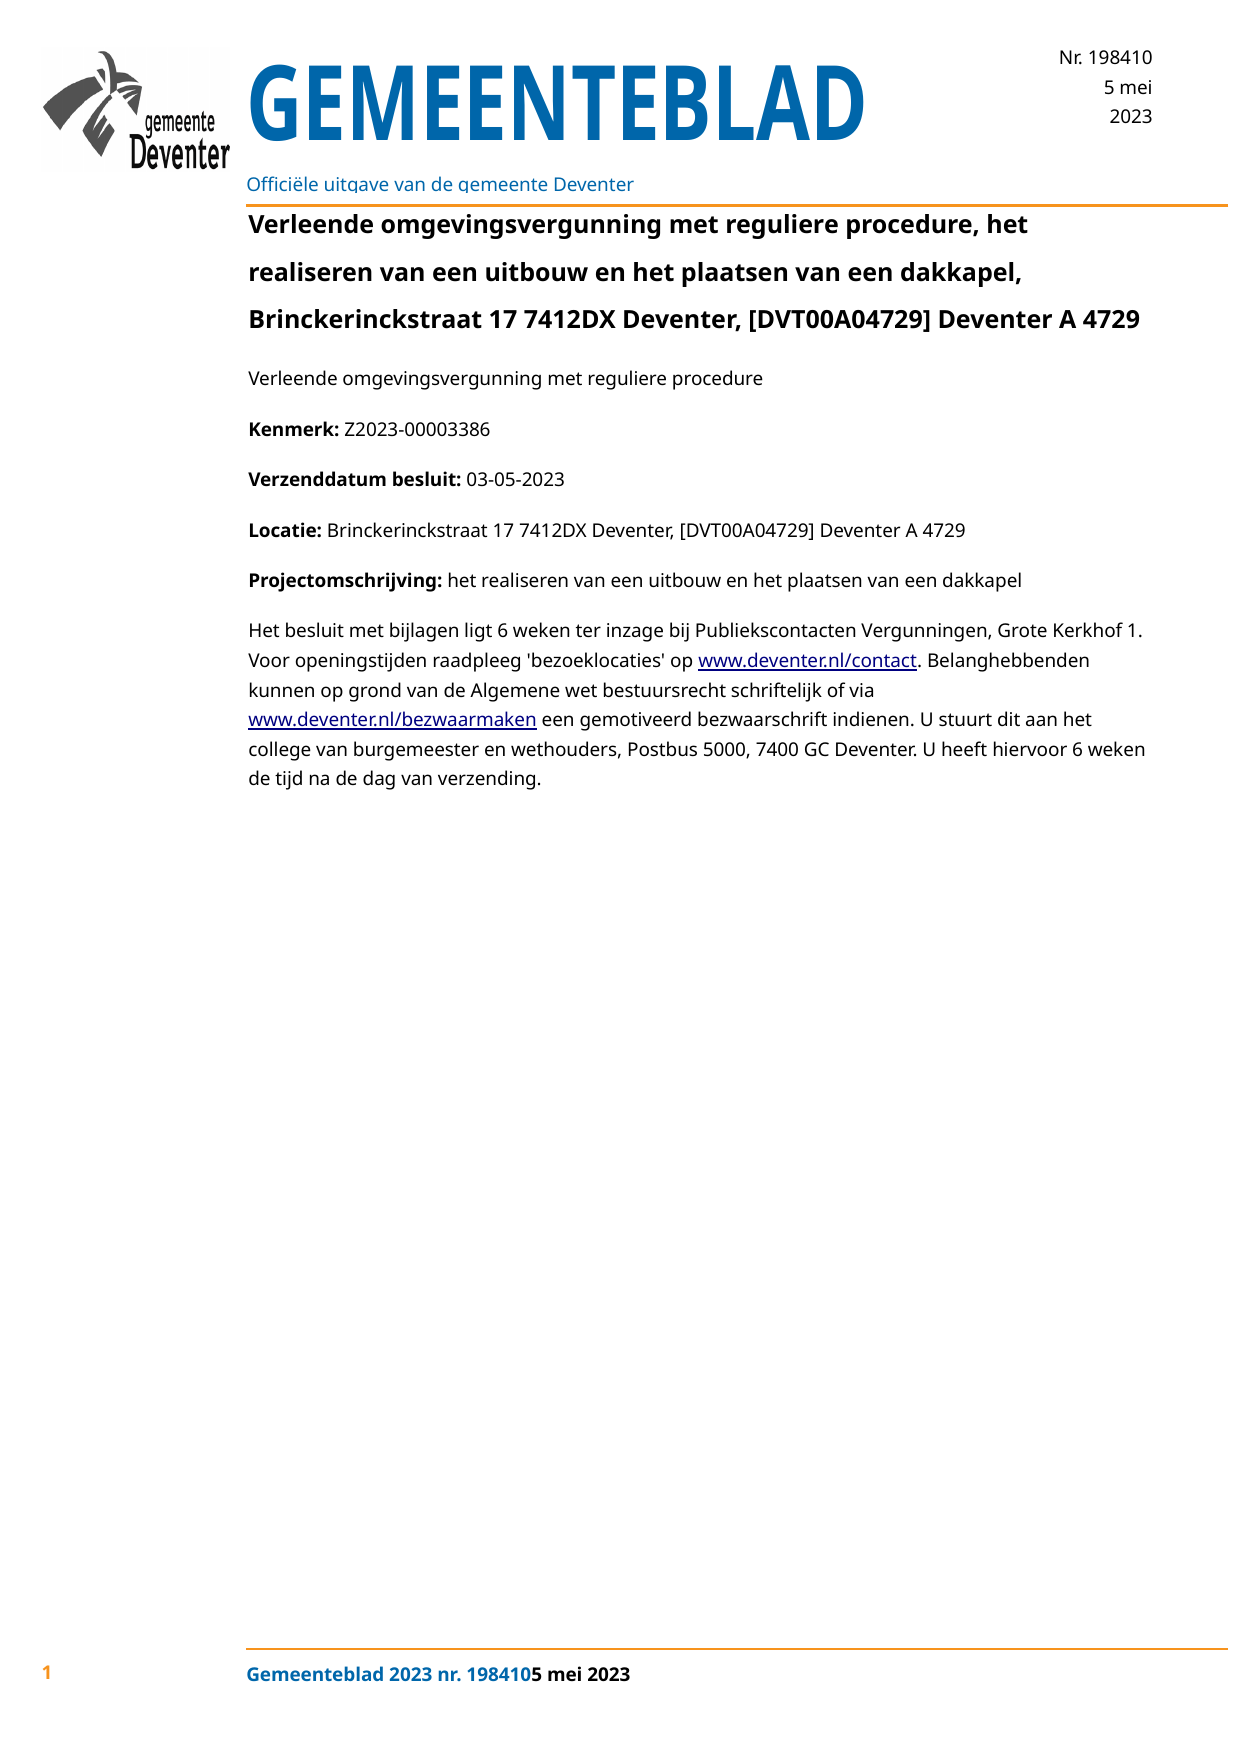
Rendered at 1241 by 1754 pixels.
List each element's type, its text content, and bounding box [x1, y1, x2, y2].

text Projectomschrijving: het realiseren van een uitbouw en het plaatsen van een dakkapel [248, 567, 1152, 593]
text Kenmerk: Z2023-00003386 [248, 416, 1152, 442]
text Locatie: Brinckerinckstraat 17 7412DX Deventer, [DVT00A04729] Deventer A 4729 [248, 517, 1152, 542]
text Verleende omgevingsvergunning met reguliere procedure [248, 366, 1152, 391]
text Verleende omgevingsvergunning met reguliere procedure, het realiseren van een uitbouw en het plaatsen van een dakkapel, Brinckerinckstraat 17 7412DX Deventer, [DVT00A04729] Deventer A 4729 [248, 207, 1152, 336]
text Verzenddatum besluit: 03-05-2023 [248, 466, 1152, 492]
picture [41, 47, 231, 172]
text Het besluit met bijlagen ligt 6 weken ter inzage bij Publiekscontacten Vergunningen, Grote Kerkhof 1. Voor openingstijden raadpleeg 'bezoeklocaties' op www.deventer.nl/contact. Belanghebbenden kunnen op grond van de Algemene wet bestuursrecht schriftelijk of via www.deventer.nl/bezwaarmaken een gemotiveerd bezwaarschrift indienen. U stuurt dit aan het college van burgemeester en wethouders, Postbus 5000, 7400 GC Deventer. U heeft hiervoor 6 weken de tijd na de dag van verzending. [248, 618, 1152, 791]
